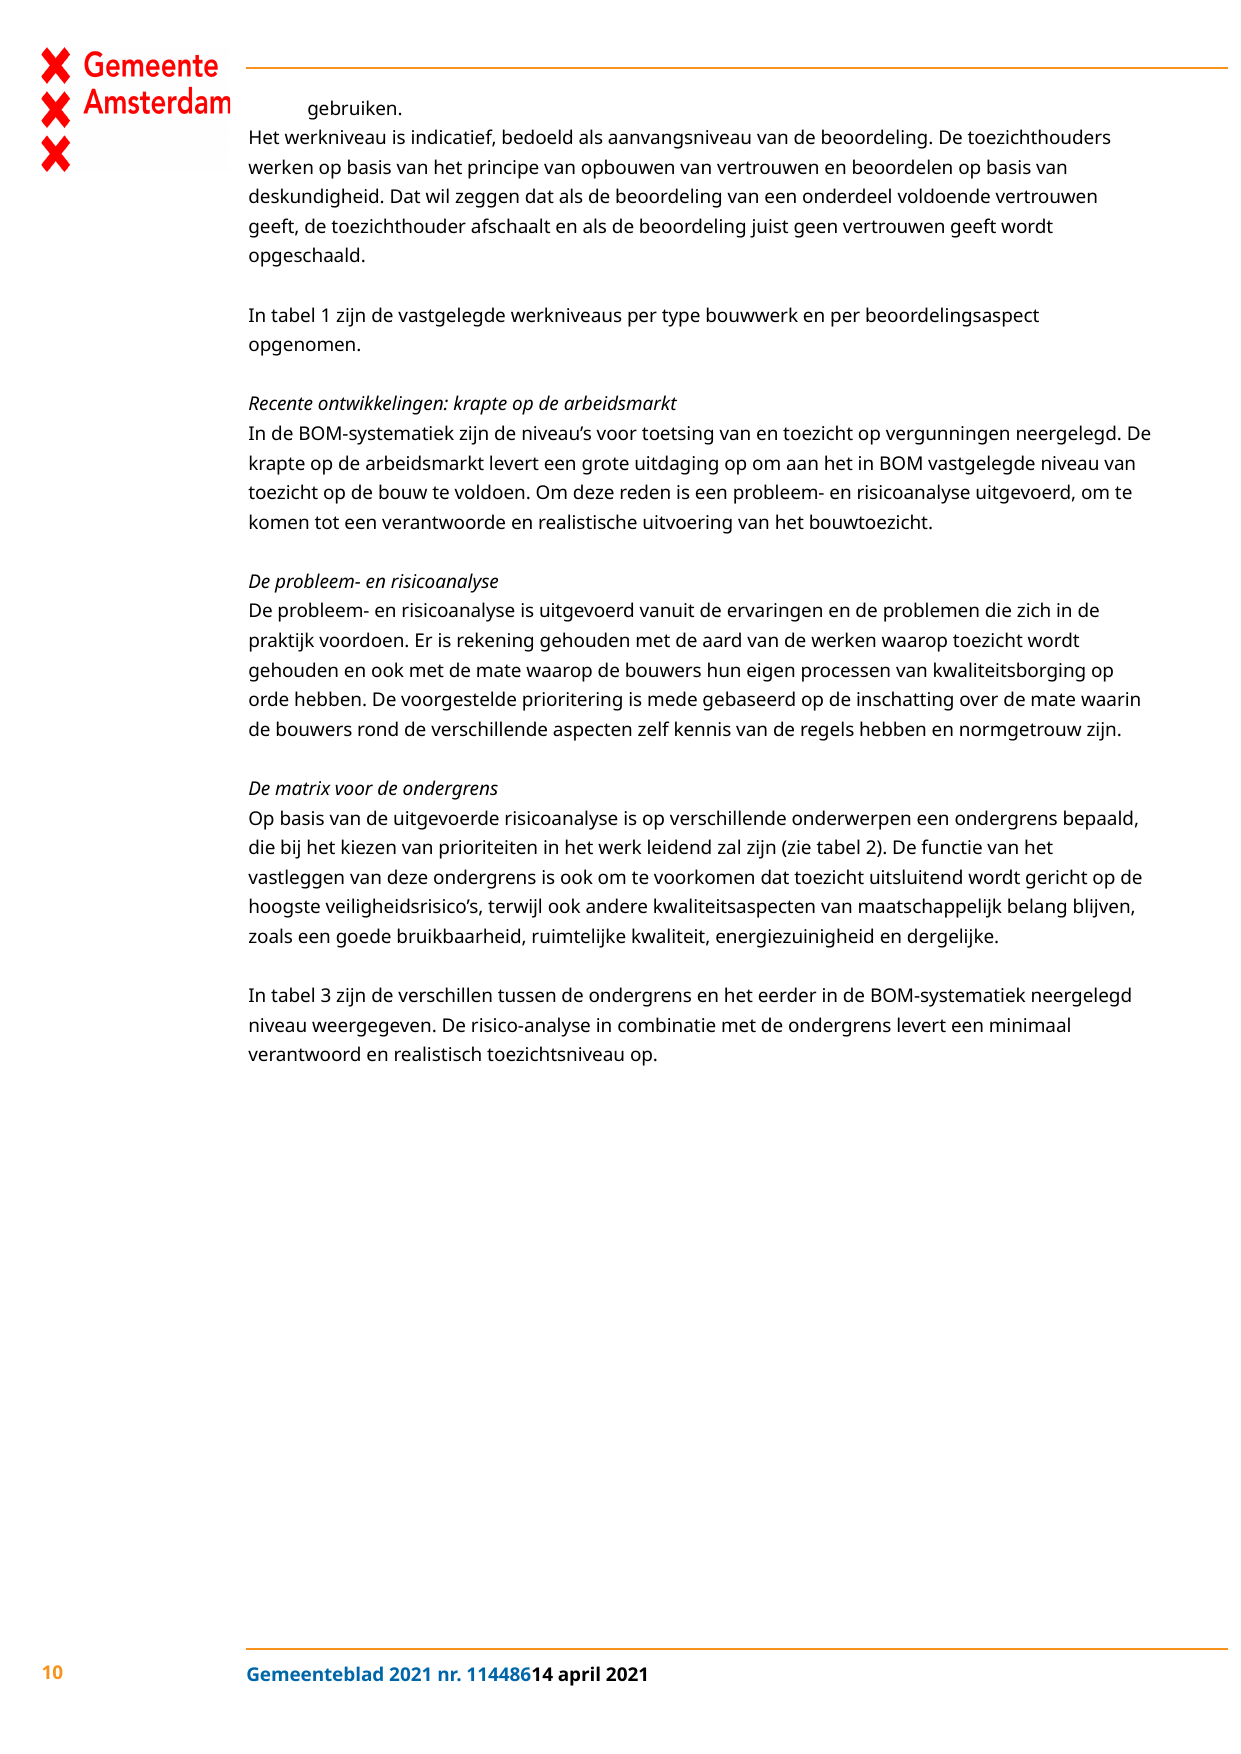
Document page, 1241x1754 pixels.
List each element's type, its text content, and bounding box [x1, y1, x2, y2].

text De probleem- en risicoanalyse is uitgevoerd vanuit de ervaringen en de problemen die zich in de praktijk voordoen. Er is rekening gehouden met de aard van de werken waarop toezicht wordt gehouden en ook met de mate waarop de bouwers hun eigen processen van kwaliteitsborging op orde hebben. De voorgestelde prioritering is mede gebaseerd op de inschatting over de mate waarin de bouwers rond de verschillende aspecten zelf kennis van de regels hebben en normgetrouw zijn. [248, 598, 1152, 742]
text De matrix voor de ondergrens [248, 775, 1152, 801]
text De probleem- en risicoanalyse [248, 568, 1152, 594]
text In tabel 1 zijn de vastgelegde werkniveaus per type bouwwerk en per beoordelingsaspect opgenomen. [248, 302, 1152, 357]
text In tabel 3 zijn de verschillen tussen de ondergrens en het eerder in de BOM-systematiek neergelegd niveau weergegeven. De risico-analyse in combinatie met de ondergrens levert een minimaal verantwoord en realistisch toezichtsniveau op. [248, 982, 1152, 1067]
picture [41, 47, 231, 172]
text In de BOM-systematiek zijn de niveau’s voor toetsing van en toezicht op vergunningen neergelegd. De krapte op de arbeidsmarkt levert een grote uitdaging op om aan het in BOM vastgelegde niveau van toezicht op de bouw te voldoen. Om deze reden is een probleem- en risicoanalyse uitgevoerd, om te komen tot een verantwoorde en realistische uitvoering van het bouwtoezicht. [248, 420, 1152, 535]
text Op basis van de uitgevoerde risicoanalyse is op verschillende onderwerpen een ondergrens bepaald, die bij het kiezen van prioriteiten in het werk leidend zal zijn (zie tabel 2). De functie van het vastleggen van deze ondergrens is ook om te voorkomen dat toezicht uitsluitend wordt gericht op de hoogste veiligheidsrisico’s, terwijl ook andere kwaliteitsaspecten van maatschappelijk belang blijven, zoals een goede bruikbaarheid, ruimtelijke kwaliteit, energiezuinigheid en dergelijke. [248, 805, 1152, 949]
text Recente ontwikkelingen: krapte op de arbeidsmarkt [248, 391, 1152, 416]
text Het werkniveau is indicatief, bedoeld als aanvangsniveau van de beoordeling. De toezichthouders werken op basis van het principe van opbouwen van vertrouwen en beoordelen op basis van deskundigheid. Dat wil zeggen dat als de beoordeling van een onderdeel voldoende vertrouwen geeft, de toezichthouder afschaalt en als de beoordeling juist geen vertrouwen geeft wordt opgeschaald. [248, 124, 1152, 268]
list gebruiken. [248, 95, 1152, 121]
